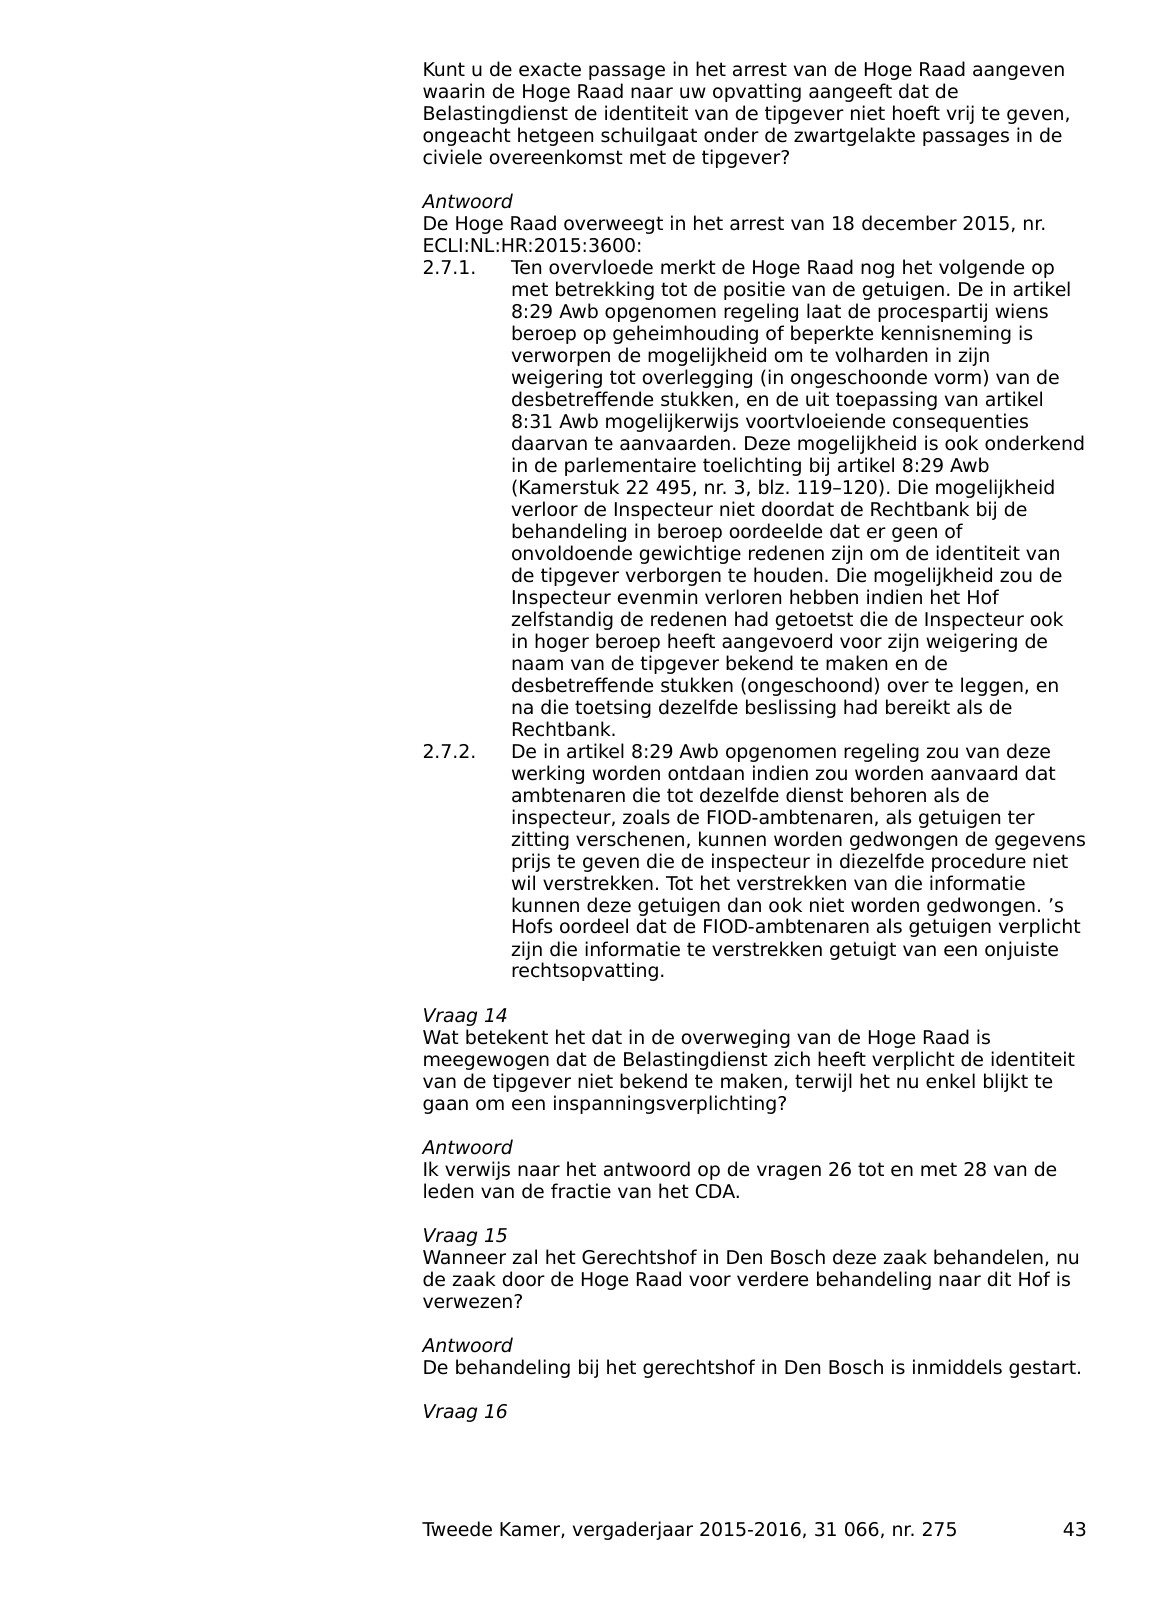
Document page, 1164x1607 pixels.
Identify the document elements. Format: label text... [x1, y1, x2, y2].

text Antwoord [422, 1335, 1087, 1357]
text Ik verwijs naar het antwoord op de vragen 26 tot en met 28 van de leden van de fractie van het CDA. [422, 1159, 1087, 1203]
text De behandeling bij het gerechtshof in Den Bosch is inmiddels gestart. [422, 1357, 1087, 1379]
text 2.7.1. Ten overvloede merkt de Hoge Raad nog het volgende op met betrekking tot de positie van de getuigen. De in artikel 8:29 Awb opgenomen regeling laat de procespartij wiens beroep op geheimhouding of beperkte kennisneming is verworpen de mogelijkheid om te volharden in zijn weigering tot overlegging (in ongeschoonde vorm) van de desbetreffende stukken, en de uit toepassing van artikel 8:31 Awb mogelijkerwijs voortvloeiende consequenties daarvan te aanvaarden. Deze mogelijkheid is ook onderkend in de parlementaire toelichting bij artikel 8:29 Awb (Kamerstuk 22 495, nr. 3, blz. 119–120). Die mogelijkheid verloor de Inspecteur niet doordat de Rechtbank bij de behandeling in beroep oordeelde dat er geen of onvoldoende gewichtige redenen zijn om de identiteit van de tipgever verborgen te houden. Die mogelijkheid zou de Inspecteur evenmin verloren hebben indien het Hof zelfstandig de redenen had getoetst die de Inspecteur ook in hoger beroep heeft aangevoerd voor zijn weigering de naam van de tipgever bekend te maken en de desbetreffende stukken (ongeschoond) over te leggen, en na die toetsing dezelfde beslissing had bereikt als de Rechtbank. [422, 257, 1087, 741]
text Vraag 16 [422, 1401, 1087, 1423]
text Vraag 14 [422, 1004, 1087, 1027]
text Antwoord [422, 191, 1087, 213]
text Wat betekent het dat in de overweging van de Hoge Raad is meegewogen dat de Belastingdienst zich heeft verplicht de identiteit van de tipgever niet bekend te maken, terwijl het nu enkel blijkt te gaan om een inspanningsverplichting? [422, 1027, 1087, 1114]
text 2.7.2. De in artikel 8:29 Awb opgenomen regeling zou van deze werking worden ontdaan indien zou worden aanvaard dat ambtenaren die tot dezelfde dienst behoren als de inspecteur, zoals de FIOD-ambtenaren, als getuigen ter zitting verschenen, kunnen worden gedwongen de gegevens prijs te geven die de inspecteur in diezelfde procedure niet wil verstrekken. Tot het verstrekken van die informatie kunnen deze getuigen dan ook niet worden gedwongen. ’s Hofs oordeel dat de FIOD-ambtenaren als getuigen verplicht zijn die informatie te verstrekken getuigt van een onjuiste rechtsopvatting. [422, 741, 1087, 982]
text Antwoord [422, 1137, 1087, 1159]
text De Hoge Raad overweegt in het arrest van 18 december 2015, nr. ECLI:NL:HR:2015:3600: [422, 213, 1087, 257]
text Vraag 15 [422, 1225, 1087, 1247]
text Wanneer zal het Gerechtshof in Den Bosch deze zaak behandelen, nu de zaak door de Hoge Raad voor verdere behandeling naar dit Hof is verwezen? [422, 1247, 1087, 1313]
text Kunt u de exacte passage in het arrest van de Hoge Raad aangeven waarin de Hoge Raad naar uw opvatting aangeeft dat de Belastingdienst de identiteit van de tipgever niet hoeft vrij te geven, ongeacht hetgeen schuilgaat onder de zwartgelakte passages in de civiele overeenkomst met de tipgever? [422, 59, 1087, 169]
